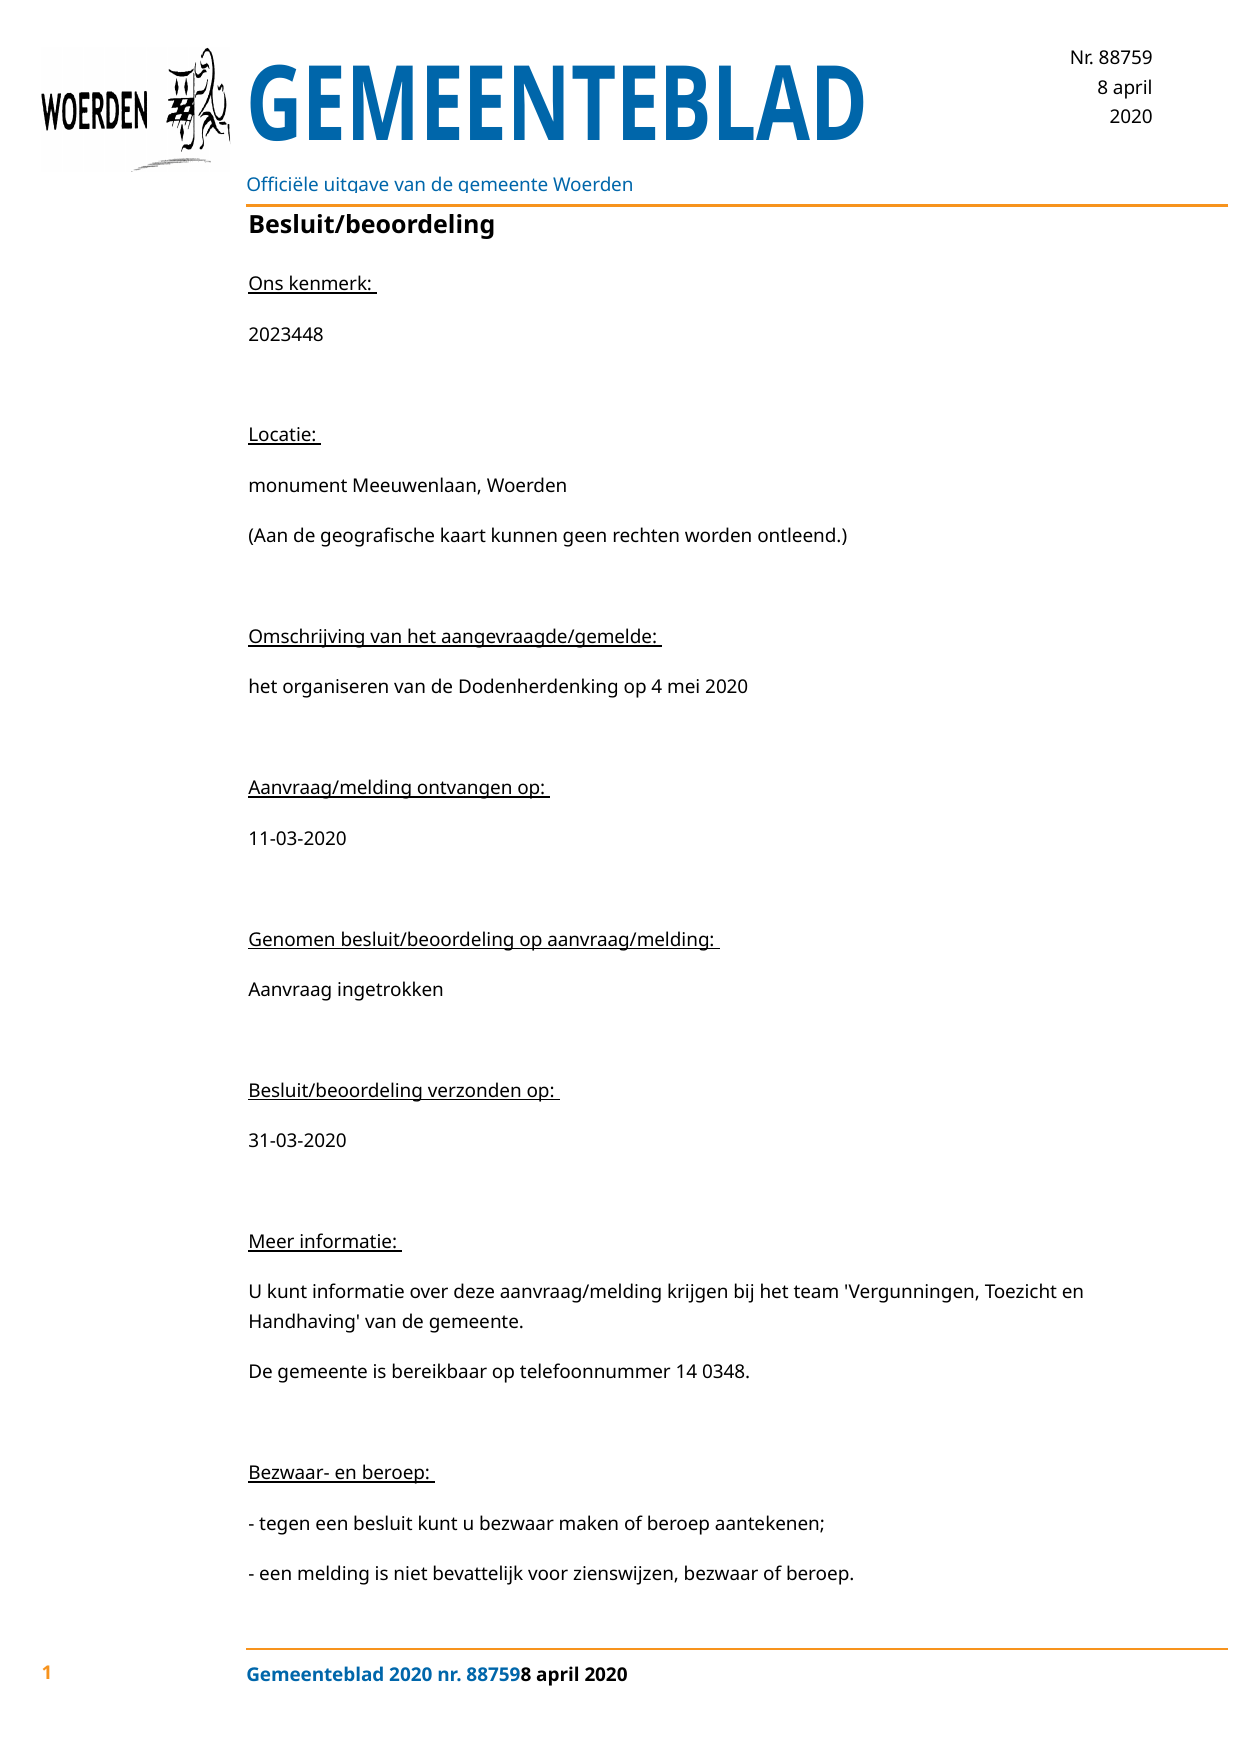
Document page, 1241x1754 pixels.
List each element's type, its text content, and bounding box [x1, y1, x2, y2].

text Besluit/beoordeling [248, 207, 1152, 241]
text Aanvraag ingetrokken [248, 976, 1152, 1002]
text Bezwaar- en beroep: [248, 1459, 1152, 1485]
text Genomen besluit/beoordeling op aanvraag/melding: [248, 926, 1152, 951]
text U kunt informatie over deze aanvraag/melding krijgen bij het team 'Vergunningen, Toezicht en Handhaving' van de gemeente. [248, 1279, 1152, 1334]
text Besluit/beoordeling verzonden op: [248, 1077, 1152, 1103]
text Aanvraag/melding ontvangen op: [248, 774, 1152, 800]
text - een melding is niet bevattelijk voor zienswijzen, bezwaar of beroep. [248, 1560, 1152, 1586]
text monument Meeuwenlaan, Woerden [248, 472, 1152, 498]
text (Aan de geografische kaart kunnen geen rechten worden ontleend.) [248, 522, 1152, 548]
text het organiseren van de Dodenherdenking op 4 mei 2020 [248, 674, 1152, 699]
text 11-03-2020 [248, 825, 1152, 851]
text 2023448 [248, 321, 1152, 346]
text De gemeente is bereikbaar op telefoonnummer 14 0348. [248, 1359, 1152, 1384]
text 31-03-2020 [248, 1127, 1152, 1153]
picture [41, 47, 231, 172]
text - tegen een besluit kunt u bezwaar maken of beroep aantekenen; [248, 1510, 1152, 1536]
text Omschrijving van het aangevraagde/gemelde: [248, 623, 1152, 649]
text Meer informatie: [248, 1228, 1152, 1254]
text Locatie: [248, 422, 1152, 447]
text Ons kenmerk: [248, 270, 1152, 296]
